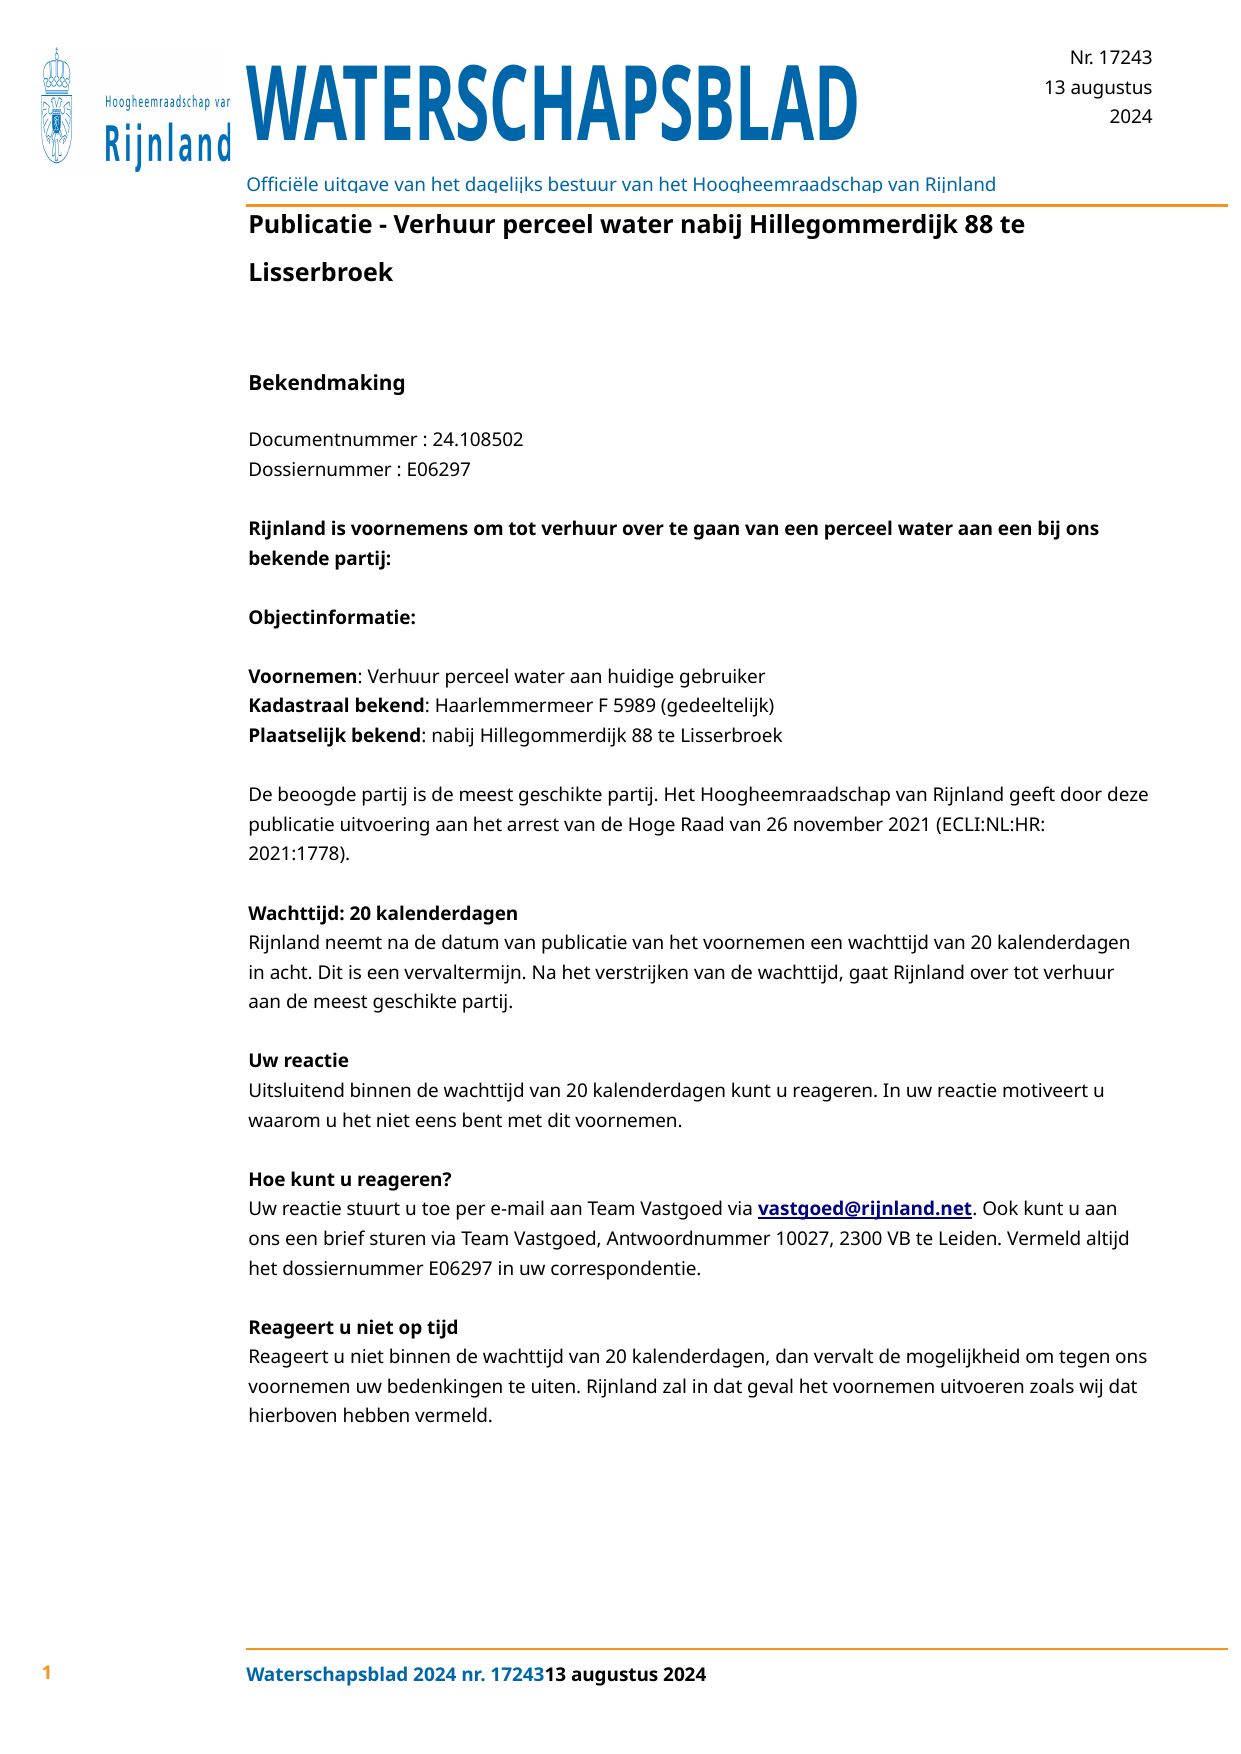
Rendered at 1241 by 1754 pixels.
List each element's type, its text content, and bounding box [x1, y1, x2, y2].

text Kadastraal bekend: Haarlemmermeer F 5989 (gedeeltelijk) [248, 693, 1152, 718]
text Plaatselijk bekend: nabij Hillegommerdijk 88 te Lisserbroek [248, 722, 1152, 748]
text De beoogde partij is de meest geschikte partij. Het Hoogheemraadschap van Rijnland geeft door deze publicatie uitvoering aan het arrest van de Hoge Raad van 26 november 2021 (ECLI:NL:HR: 2021:1778). [248, 781, 1152, 866]
text Wachttijd: 20 kalenderdagen [248, 900, 1152, 925]
text Objectinformatie: [248, 604, 1152, 629]
text Rijnland neemt na de datum van publicatie van het voornemen een wachttijd van 20 kalenderdagen in acht. Dit is een vervaltermijn. Na het verstrijken van de wachttijd, gaat Rijnland over tot verhuur aan de meest geschikte partij. [248, 929, 1152, 1014]
text Documentnummer : 24.108502 [248, 426, 1152, 452]
text Uw reactie stuurt u toe per e-mail aan Team Vastgoed via vastgoed@rijnland.net. Ook kunt u aan ons een brief sturen via Team Vastgoed, Antwoordnummer 10027, 2300 VB te Leiden. Vermeld altijd het dossiernummer E06297 in uw correspondentie. [248, 1196, 1152, 1280]
text Rijnland is voornemens om tot verhuur over te gaan van een perceel water aan een bij ons bekende partij: [248, 515, 1152, 570]
text Voornemen: Verhuur perceel water aan huidige gebruiker [248, 663, 1152, 689]
text Uitsluitend binnen de wachttijd van 20 kalenderdagen kunt u reageren. In uw reactie motiveert u waarom u het niet eens bent met dit voornemen. [248, 1077, 1152, 1132]
text Dossiernummer : E06297 [248, 456, 1152, 482]
text Publicatie - Verhuur perceel water nabij Hillegommerdijk 88 te Lisserbroek [248, 207, 1152, 288]
text Hoe kunt u reageren? [248, 1166, 1152, 1192]
text Reageert u niet binnen de wachttijd van 20 kalenderdagen, dan vervalt de mogelijkheid om tegen ons voornemen uw bedenkingen te uiten. Rijnland zal in dat geval het voornemen uitvoeren zoals wij dat hierboven hebben vermeld. [248, 1343, 1152, 1428]
text Bekendmaking [248, 368, 1152, 397]
text Uw reactie [248, 1048, 1152, 1073]
text Reageert u niet op tijd [248, 1314, 1152, 1339]
picture [41, 47, 231, 172]
